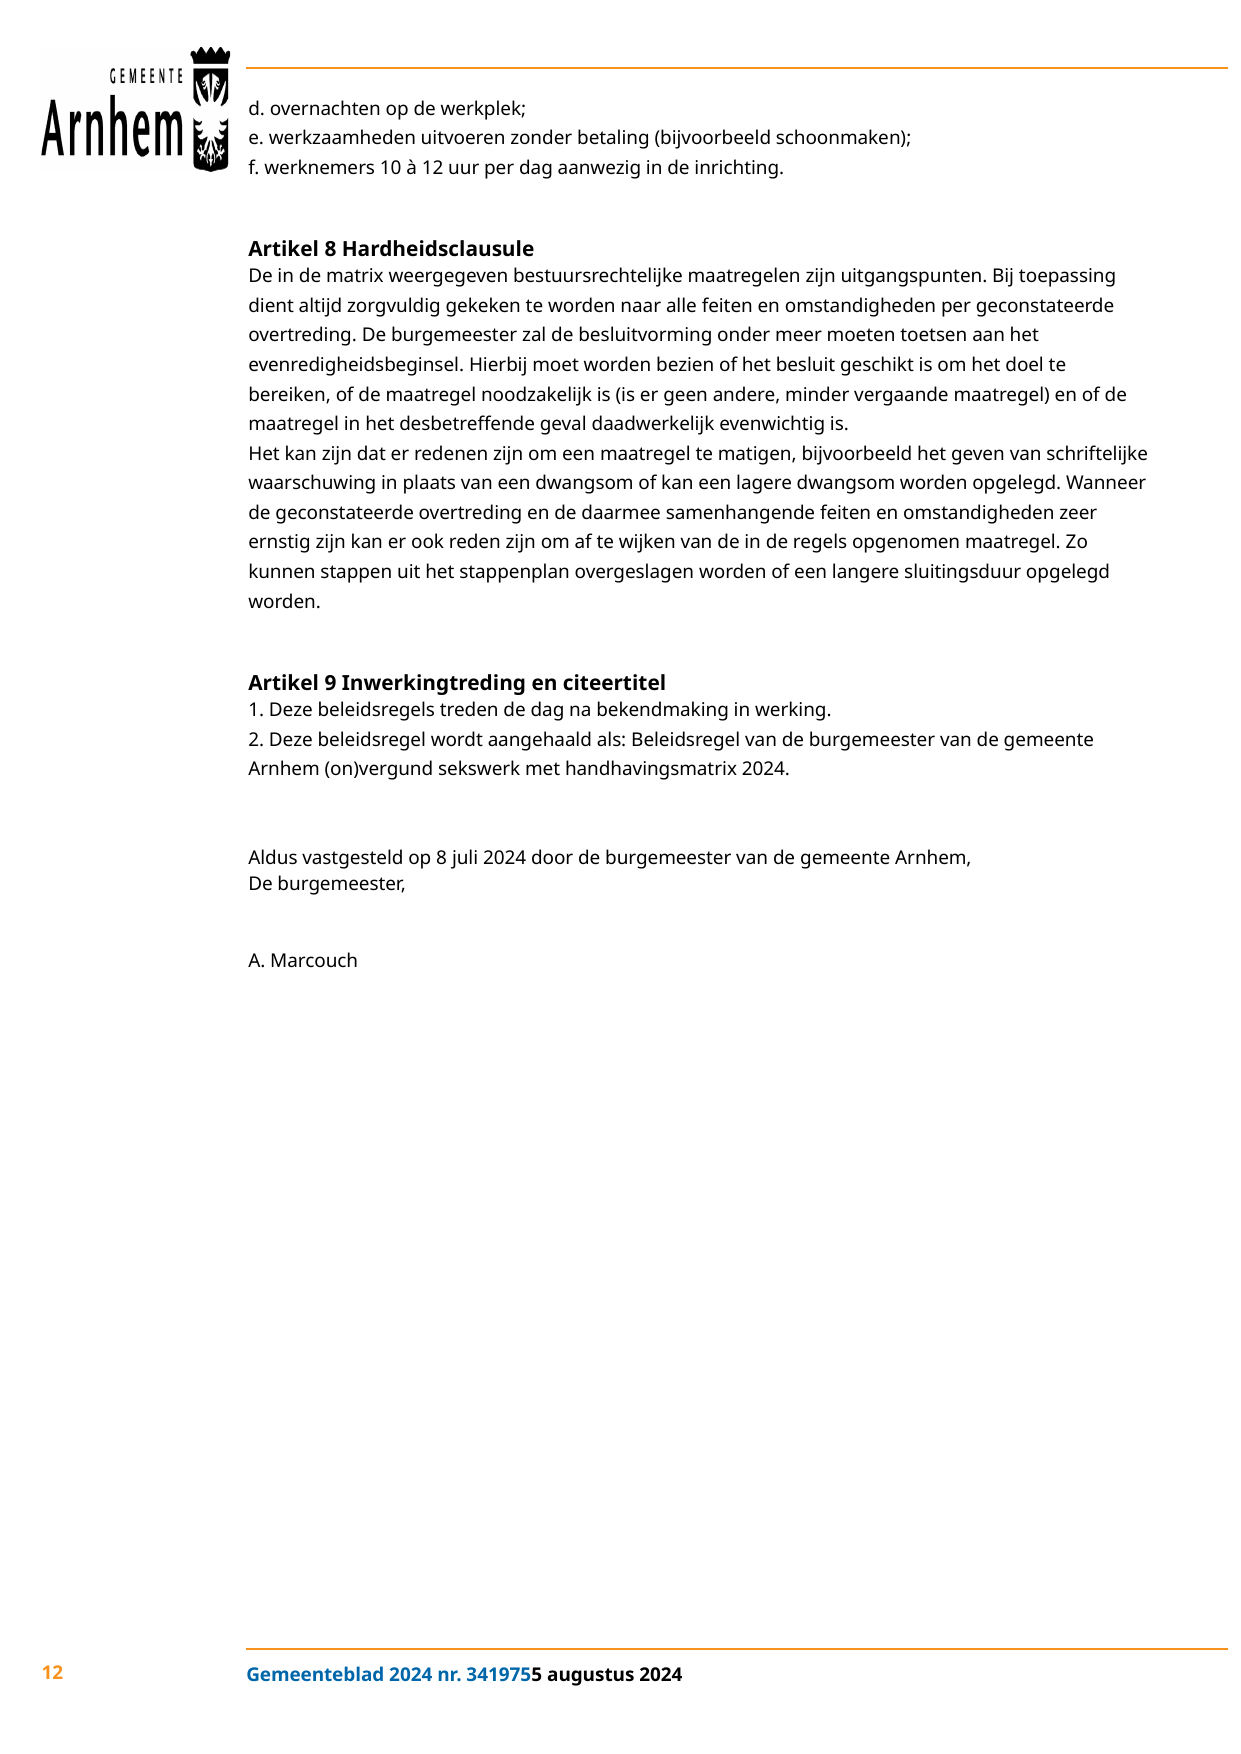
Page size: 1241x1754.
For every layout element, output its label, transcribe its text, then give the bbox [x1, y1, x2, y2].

text Artikel 8 Hardheidsclausule [248, 234, 1152, 262]
picture [41, 47, 231, 172]
text De in de matrix weergegeven bestuursrechtelijke maatregelen zijn uitgangspunten. Bij toepassing dient altijd zorgvuldig gekeken te worden naar alle feiten en omstandigheden per geconstateerde overtreding. De burgemeester zal de besluitvorming onder meer moeten toetsen aan het evenredigheidsbeginsel. Hierbij moet worden bezien of het besluit geschikt is om het doel te bereiken, of de maatregel noodzakelijk is (is er geen andere, minder vergaande maatregel) en of de maatregel in het desbetreffende geval daadwerkelijk evenwichtig is. [248, 262, 1152, 436]
text Aldus vastgesteld op 8 juli 2024 door de burgemeester van de gemeente Arnhem, [248, 844, 1152, 870]
text 1. Deze beleidsregels treden de dag na bekendmaking in werking. [248, 696, 1152, 722]
text e. werkzaamheden uitvoeren zonder betaling (bijvoorbeeld schoonmaken); [248, 124, 1152, 150]
text A. Marcouch [248, 947, 1152, 973]
text f. werknemers 10 à 12 uur per dag aanwezig in de inrichting. [248, 154, 1152, 180]
text Artikel 9 Inwerkingtreding en citeertitel [248, 668, 1152, 696]
text 2. Deze beleidsregel wordt aangehaald als: Beleidsregel van de burgemeester van de gemeente Arnhem (on)vergund sekswerk met handhavingsmatrix 2024. [248, 726, 1152, 781]
text d. overnachten op de werkplek; [248, 95, 1152, 121]
text Het kan zijn dat er redenen zijn om een maatregel te matigen, bijvoorbeeld het geven van schriftelijke waarschuwing in plaats van een dwangsom of kan een lagere dwangsom worden opgelegd. Wanneer de geconstateerde overtreding en de daarmee samenhangende feiten en omstandigheden zeer ernstig zijn kan er ook reden zijn om af te wijken van de in de regels opgenomen maatregel. Zo kunnen stappen uit het stappenplan overgeslagen worden of een langere sluitingsduur opgelegd worden. [248, 440, 1152, 613]
text De burgemeester, [248, 870, 1152, 896]
